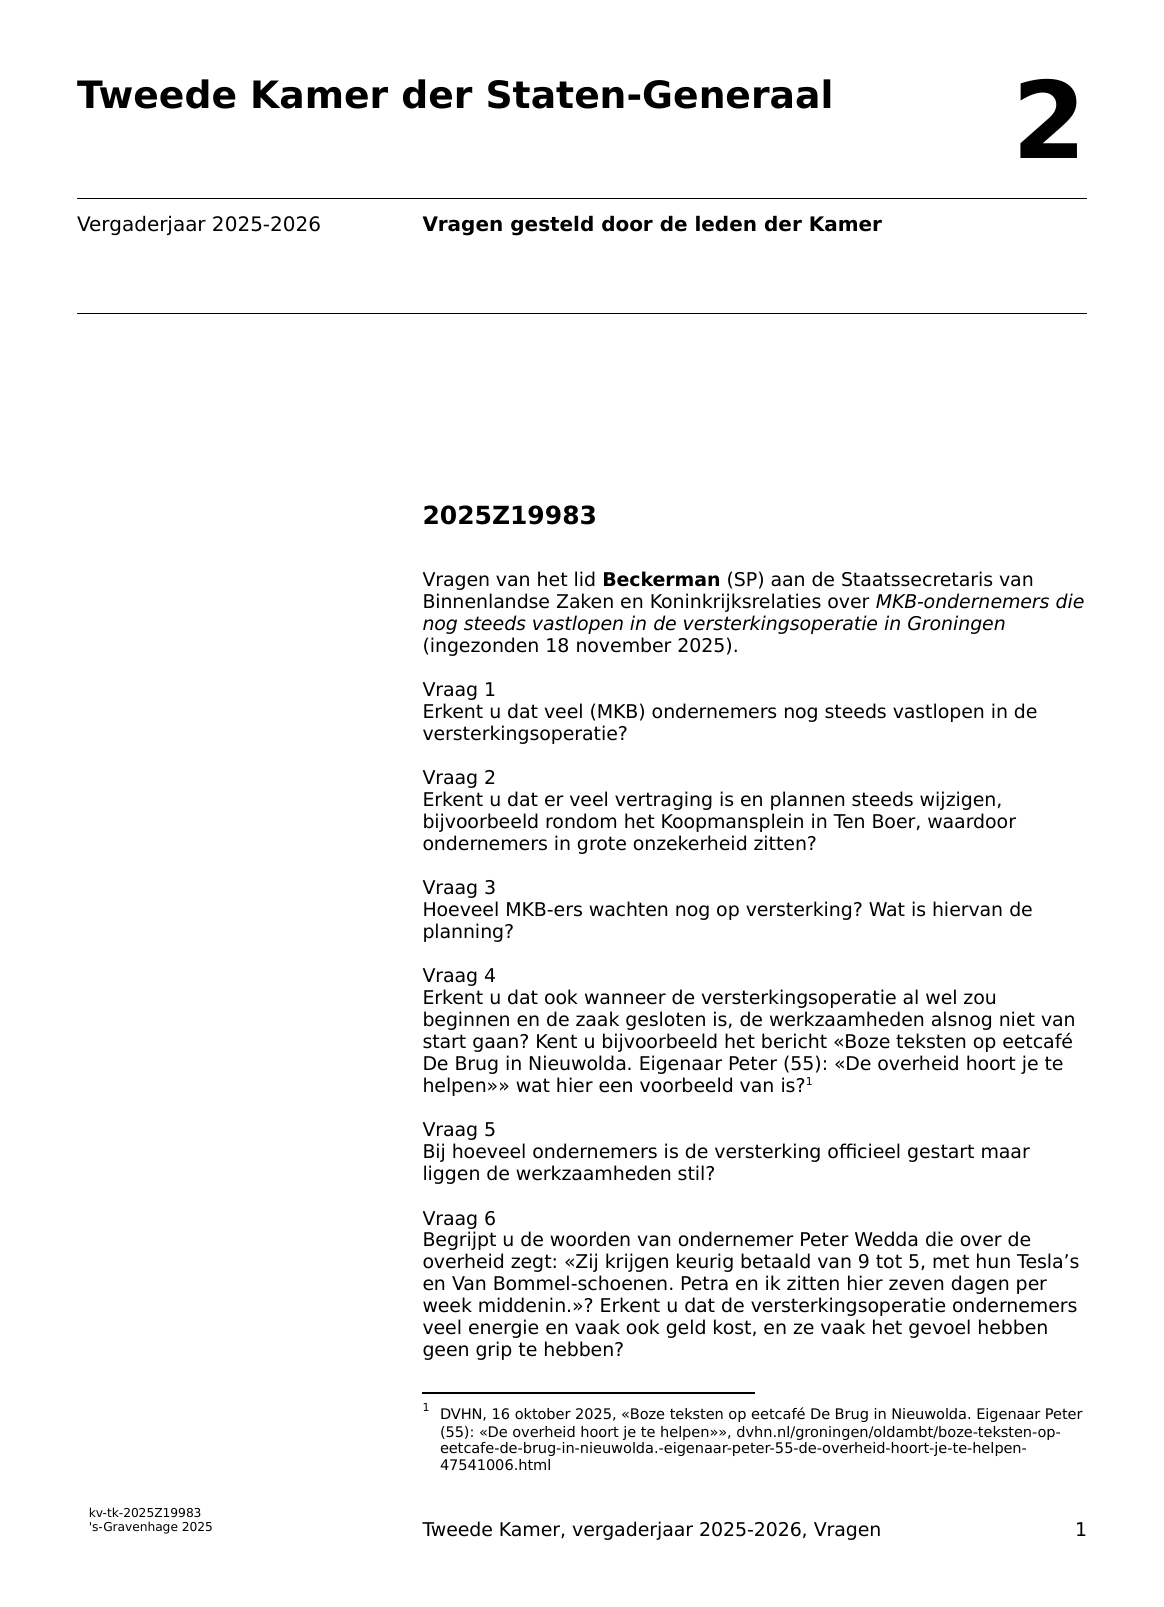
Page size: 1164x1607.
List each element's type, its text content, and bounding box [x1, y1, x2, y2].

text kv-tk-2025Z19983 [88, 1506, 323, 1520]
text 's-Gravenhage 2025 [88, 1520, 323, 1534]
table_header Tweede Kamer der Staten-Generaal [77, 59, 886, 198]
text Vraag 3 [422, 877, 1087, 899]
table_cell Vergaderjaar 2025-2026 [77, 199, 422, 313]
text 2025Z19983 [422, 501, 1087, 531]
text Vraag 1 [422, 679, 1087, 701]
text Vraag 4 [422, 965, 1087, 987]
text Erkent u dat er veel vertraging is en plannen steeds wijzigen, bijvoorbeeld rondom het Koopmansplein in Ten Boer, waardoor ondernemers in grote onzekerheid zitten? [422, 789, 1087, 855]
text Begrijpt u de woorden van ondernemer Peter Wedda die over de overheid zegt: «Zij krijgen keurig betaald van 9 tot 5, met hun Tesla’s en Van Bommel-schoenen. Petra en ik zitten hier zeven dagen per week middenin.»? Erkent u dat de versterkingsoperatie ondernemers veel energie en vaak ook geld kost, en ze vaak het gevoel hebben geen grip te hebben? [422, 1229, 1087, 1361]
text Hoeveel MKB-ers wachten nog op versterking? Wat is hiervan de planning? [422, 899, 1087, 943]
text Vragen van het lid Beckerman (SP) aan de Staatssecretaris van Binnenlandse Zaken en Koninkrijksrelaties over MKB-ondernemers die nog steeds vastlopen in de versterkingsoperatie in Groningen (ingezonden 18 november 2025). [422, 569, 1087, 657]
text DVHN, 16 oktober 2025, «Boze teksten op eetcafé De Brug in Nieuwolda. Eigenaar Peter (55): «De overheid hoort je te helpen»», dvhn.nl/groningen/oldambt/boze-teksten-op-eetcafe-de-brug-in-nieuwolda.-eigenaar-peter-55-de-overheid-hoort-je-te-helpen-47541006.html [422, 1402, 1087, 1474]
table_cell Vragen gesteld door de leden der Kamer [422, 199, 1087, 313]
text Vraag 6 [422, 1207, 1087, 1229]
text Bij hoeveel ondernemers is de versterking officieel gestart maar liggen de werkzaamheden stil? [422, 1141, 1087, 1185]
text Erkent u dat ook wanneer de versterkingsoperatie al wel zou beginnen en de zaak gesloten is, de werkzaamheden alsnog niet van start gaan? Kent u bijvoorbeeld het bericht «Boze teksten op eetcafé De Brug in Nieuwolda. Eigenaar Peter (55): «De overheid hoort je te helpen»» wat hier een voorbeeld van is? [422, 987, 1087, 1097]
text Erkent u dat veel (MKB) ondernemers nog steeds vastlopen in de versterkingsoperatie? [422, 701, 1087, 745]
table_header 2 [886, 59, 1087, 198]
text Vraag 5 [422, 1119, 1087, 1141]
text Vraag 2 [422, 767, 1087, 789]
